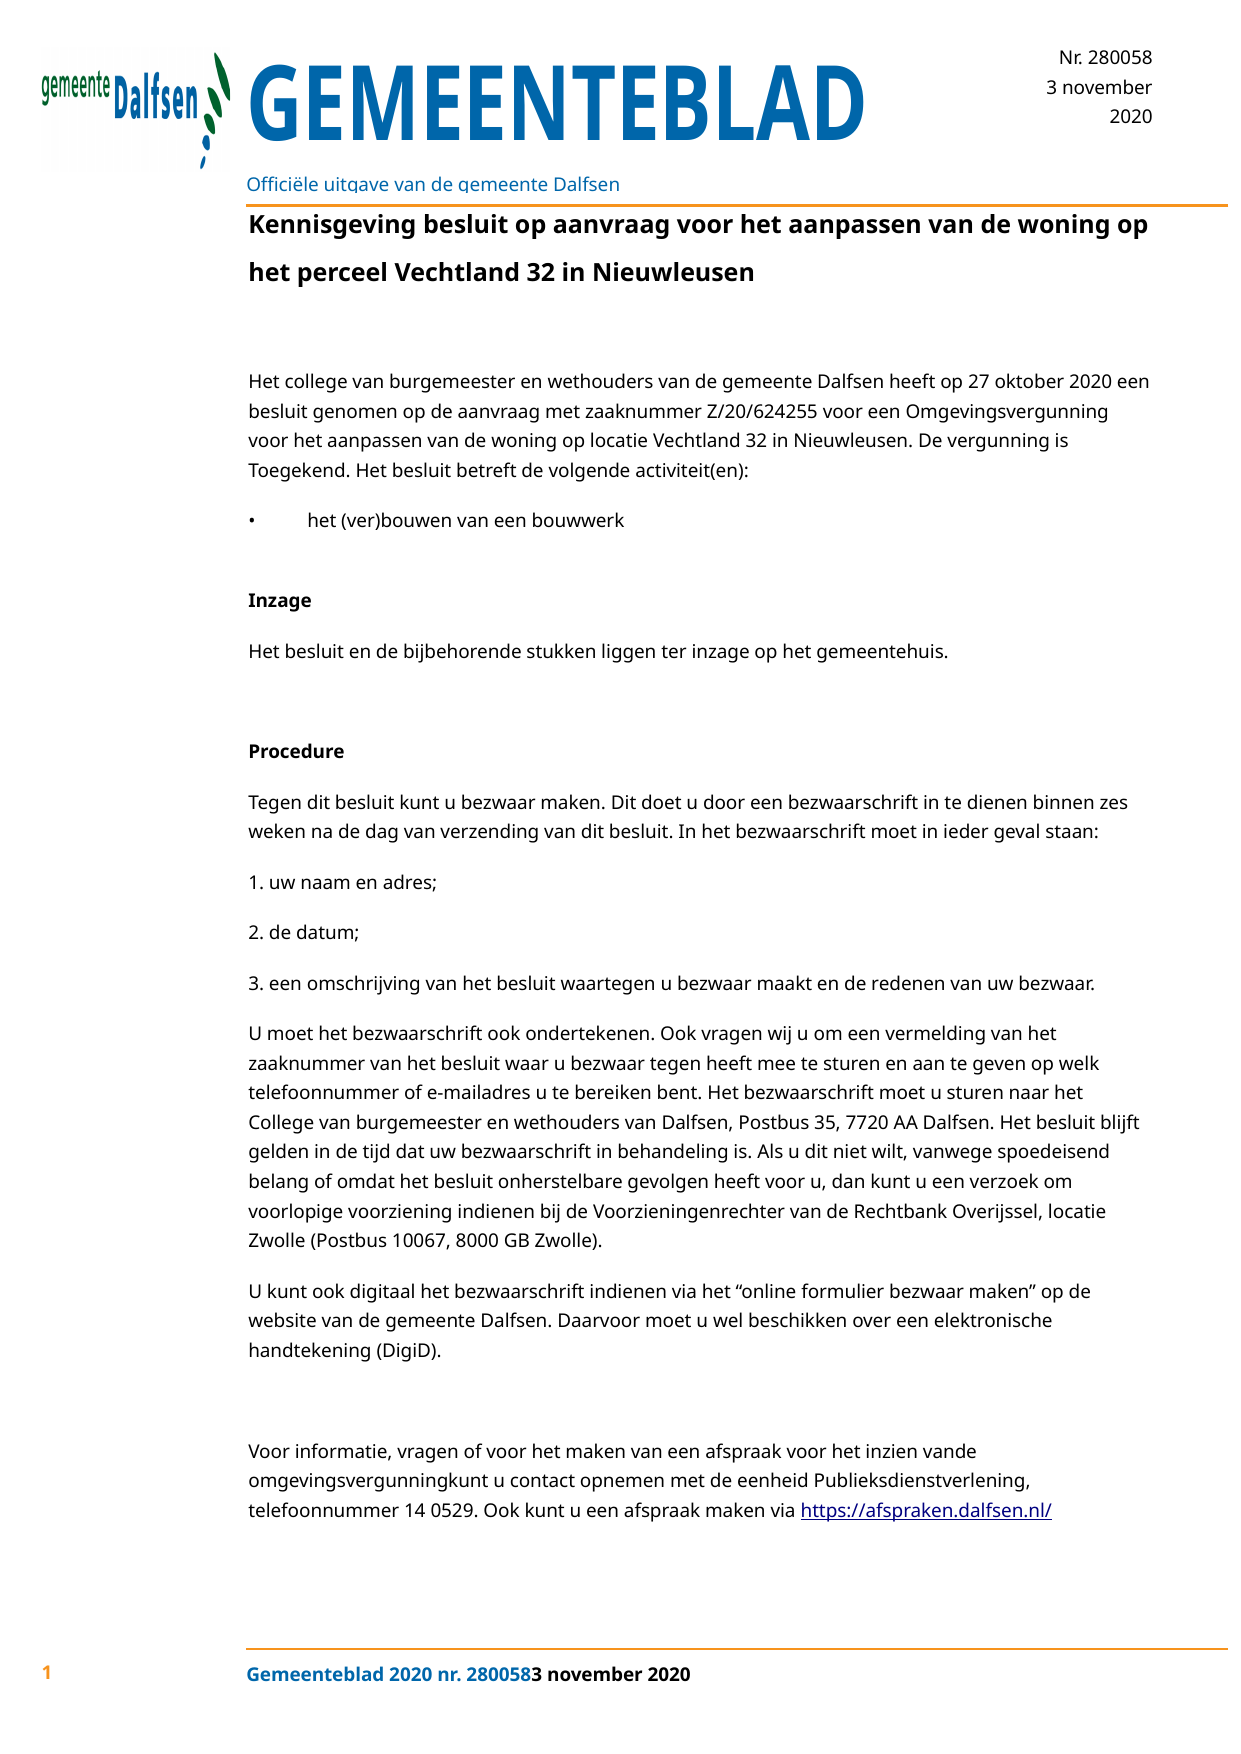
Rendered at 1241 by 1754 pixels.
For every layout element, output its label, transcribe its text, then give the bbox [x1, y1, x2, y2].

text U kunt ook digitaal het bezwaarschrift indienen via het “online formulier bezwaar maken” op de website van de gemeente Dalfsen. Daarvoor moet u wel beschikken over een elektronische handtekening (DigiD). [248, 1278, 1152, 1363]
picture [41, 47, 231, 172]
text 2. de datum; [248, 919, 1152, 945]
text Het besluit en de bijbehorende stukken liggen ter inzage op het gemeentehuis. [248, 638, 1152, 664]
text Het college van burgemeester en wethouders van de gemeente Dalfsen heeft op 27 oktober 2020 een besluit genomen op de aanvraag met zaaknummer Z/20/624255 voor een Omgevingsvergunning voor het aanpassen van de woning op locatie Vechtland 32 in Nieuwleusen. De vergunning is Toegekend. Het besluit betreft de volgende activiteit(en): [248, 368, 1152, 483]
list het (ver)bouwen van een bouwwerk [248, 507, 1152, 533]
text Kennisgeving besluit op aanvraag voor het aanpassen van de woning op het perceel Vechtland 32 in Nieuwleusen [248, 207, 1152, 288]
text Voor informatie, vragen of voor het maken van een afspraak voor het inzien vande omgevingsvergunningkunt u contact opnemen met de eenheid Publieksdienstverlening, telefoonnummer 14 0529. Ook kunt u een afspraak maken via https://afspraken.dalfsen.nl/ [248, 1438, 1152, 1523]
text U moet het bezwaarschrift ook ondertekenen. Ook vragen wij u om een vermelding van het zaaknummer van het besluit waar u bezwaar tegen heeft mee te sturen en aan te geven op welk telefoonnummer of e-mailadres u te bereiken bent. Het bezwaarschrift moet u sturen naar het College van burgemeester en wethouders van Dalfsen, Postbus 35, 7720 AA Dalfsen. Het besluit blijft gelden in de tijd dat uw bezwaarschrift in behandeling is. Als u dit niet wilt, vanwege spoedeisend belang of omdat het besluit onherstelbare gevolgen heeft voor u, dan kunt u een verzoek om voorlopige voorziening indienen bij de Voorzieningenrechter van de Rechtbank Overijssel, locatie Zwolle (Postbus 10067, 8000 GB Zwolle). [248, 1020, 1152, 1253]
text Procedure [248, 739, 1152, 764]
text Tegen dit besluit kunt u bezwaar maken. Dit doet u door een bezwaarschrift in te dienen binnen zes weken na de dag van verzending van dit besluit. In het bezwaarschrift moet in ieder geval staan: [248, 789, 1152, 844]
text Inzage [248, 587, 1152, 613]
text 3. een omschrijving van het besluit waartegen u bezwaar maakt en de redenen van uw bezwaar. [248, 970, 1152, 996]
text 1. uw naam en adres; [248, 869, 1152, 895]
